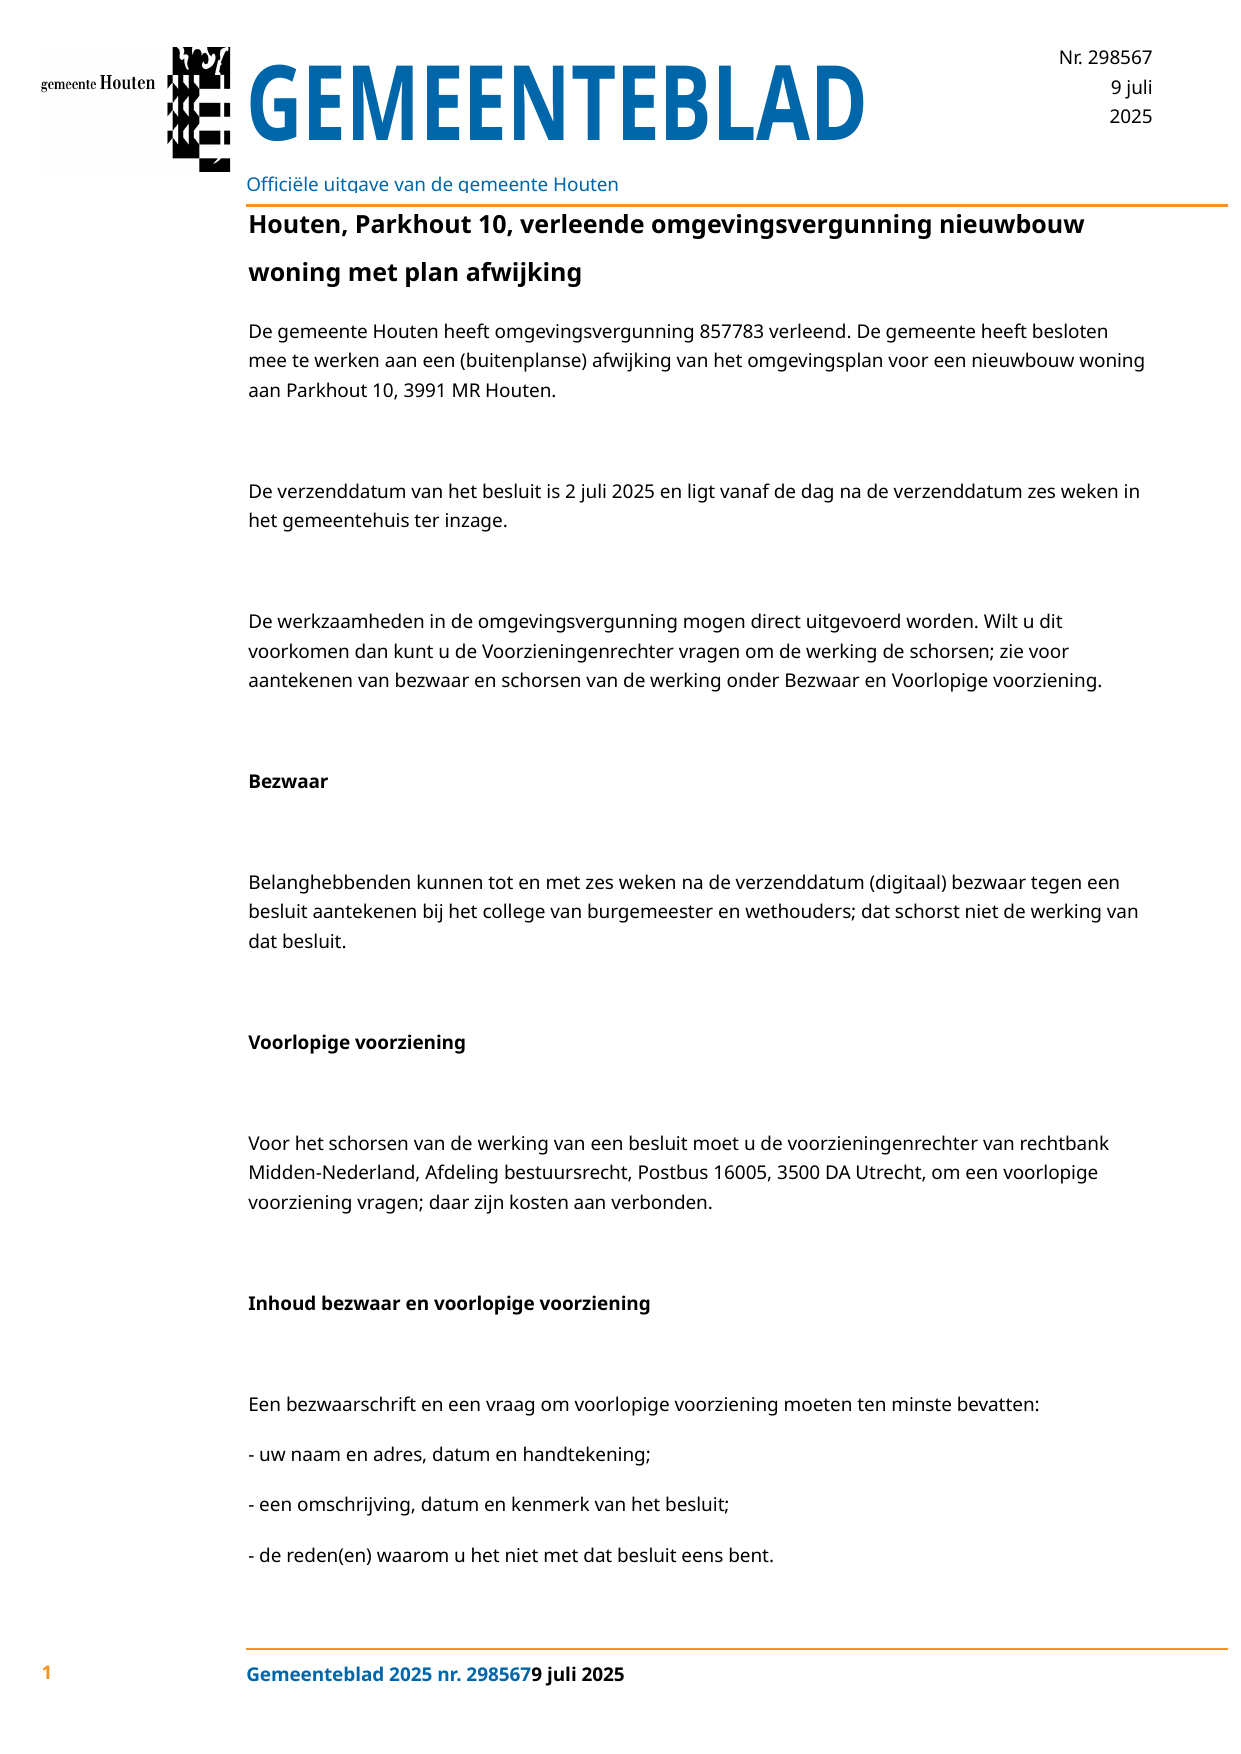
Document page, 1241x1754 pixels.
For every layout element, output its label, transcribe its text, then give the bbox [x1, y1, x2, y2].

text Belanghebbenden kunnen tot en met zes weken na de verzenddatum (digitaal) bezwaar tegen een besluit aantekenen bij het college van burgemeester en wethouders; dat schorst niet de werking van dat besluit. [248, 869, 1152, 954]
text Voorlopige voorziening [248, 1029, 1152, 1055]
text De gemeente Houten heeft omgevingsvergunning 857783 verleend. De gemeente heeft besloten mee te werken aan een (buitenplanse) afwijking van het omgevingsplan voor een nieuwbouw woning aan Parkhout 10, 3991 MR Houten. [248, 318, 1152, 403]
text - uw naam en adres, datum en handtekening; [248, 1441, 1152, 1467]
text Houten, Parkhout 10, verleende omgevingsvergunning nieuwbouw woning met plan afwijking [248, 207, 1152, 288]
text Voor het schorsen van de werking van een besluit moet u de voorzieningenrechter van rechtbank Midden-Nederland, Afdeling bestuursrecht, Postbus 16005, 3500 DA Utrecht, om een voorlopige voorziening vragen; daar zijn kosten aan verbonden. [248, 1130, 1152, 1215]
text Bezwaar [248, 768, 1152, 794]
text De verzenddatum van het besluit is 2 juli 2025 en ligt vanaf de dag na de verzenddatum zes weken in het gemeentehuis ter inzage. [248, 478, 1152, 533]
text Inhoud bezwaar en voorlopige voorziening [248, 1290, 1152, 1316]
text - een omschrijving, datum en kenmerk van het besluit; [248, 1492, 1152, 1517]
picture [41, 47, 231, 172]
text De werkzaamheden in de omgevingsvergunning mogen direct uitgevoerd worden. Wilt u dit voorkomen dan kunt u de Voorzieningenrechter vragen om de werking de schorsen; zie voor aantekenen van bezwaar en schorsen van de werking onder Bezwaar en Voorlopige voorziening. [248, 608, 1152, 693]
text Een bezwaarschrift en een vraag om voorlopige voorziening moeten ten minste bevatten: [248, 1391, 1152, 1417]
text - de reden(en) waarom u het niet met dat besluit eens bent. [248, 1542, 1152, 1568]
